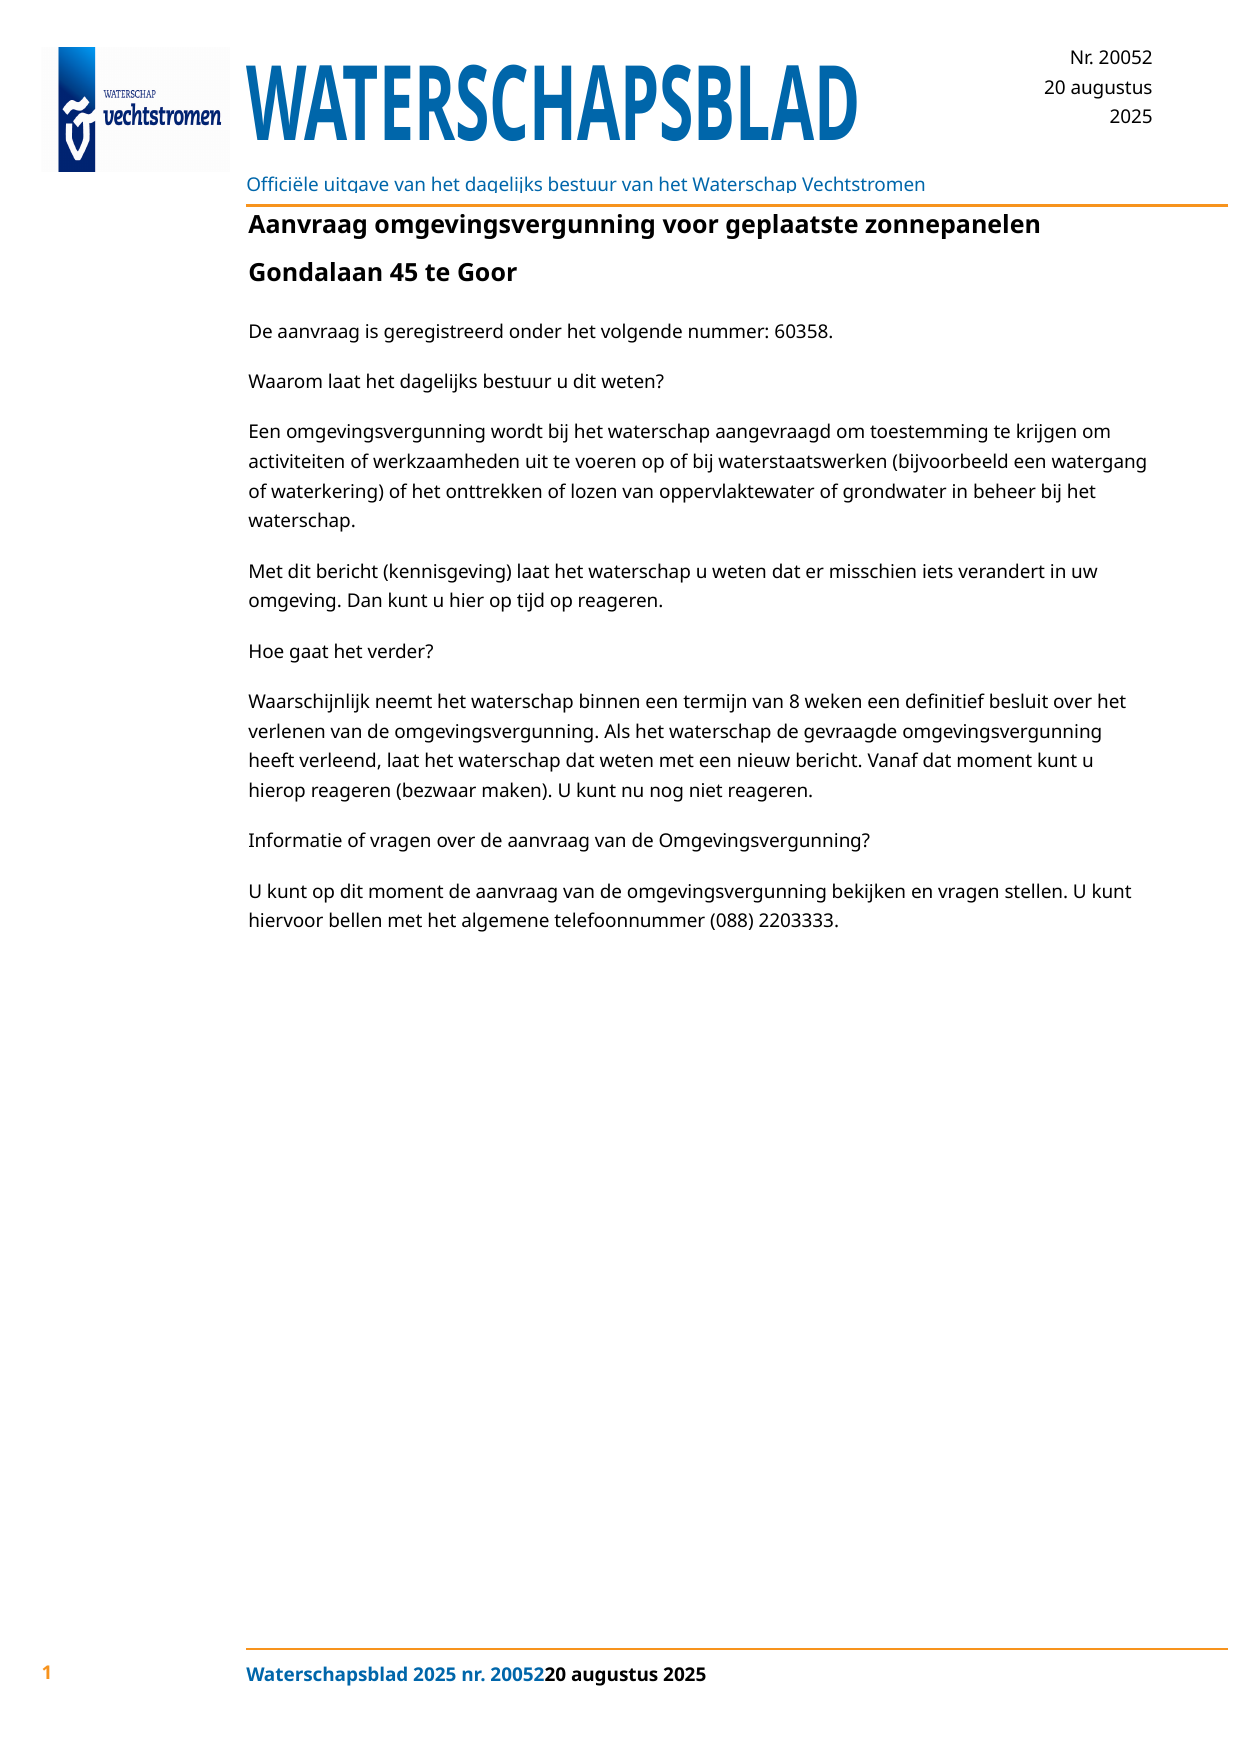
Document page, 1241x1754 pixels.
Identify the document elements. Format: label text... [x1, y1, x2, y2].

text De aanvraag is geregistreerd onder het volgende nummer: 60358. [248, 318, 1152, 344]
text U kunt op dit moment de aanvraag van de omgevingsvergunning bekijken en vragen stellen. U kunt hiervoor bellen met het algemene telefoonnummer (088) 2203333. [248, 878, 1152, 933]
text Waarschijnlijk neemt het waterschap binnen een termijn van 8 weken een definitief besluit over het verlenen van de omgevingsvergunning. Als het waterschap de gevraagde omgevingsvergunning heeft verleend, laat het waterschap dat weten met een nieuw bericht. Vanaf dat moment kunt u hierop reageren (bezwaar maken). U kunt nu nog niet reageren. [248, 688, 1152, 803]
text Aanvraag omgevingsvergunning voor geplaatste zonnepanelen Gondalaan 45 te Goor [248, 207, 1152, 288]
text Waarom laat het dagelijks bestuur u dit weten? [248, 368, 1152, 394]
text Hoe gaat het verder? [248, 638, 1152, 664]
text Informatie of vragen over de aanvraag van de Omgevingsvergunning? [248, 827, 1152, 853]
text Een omgevingsvergunning wordt bij het waterschap aangevraagd om toestemming te krijgen om activiteiten of werkzaamheden uit te voeren op of bij waterstaatswerken (bijvoorbeeld een watergang of waterkering) of het onttrekken of lozen van oppervlaktewater of grondwater in beheer bij het waterschap. [248, 419, 1152, 533]
picture [41, 47, 231, 172]
text Met dit bericht (kennisgeving) laat het waterschap u weten dat er misschien iets verandert in uw omgeving. Dan kunt u hier op tijd op reageren. [248, 558, 1152, 613]
